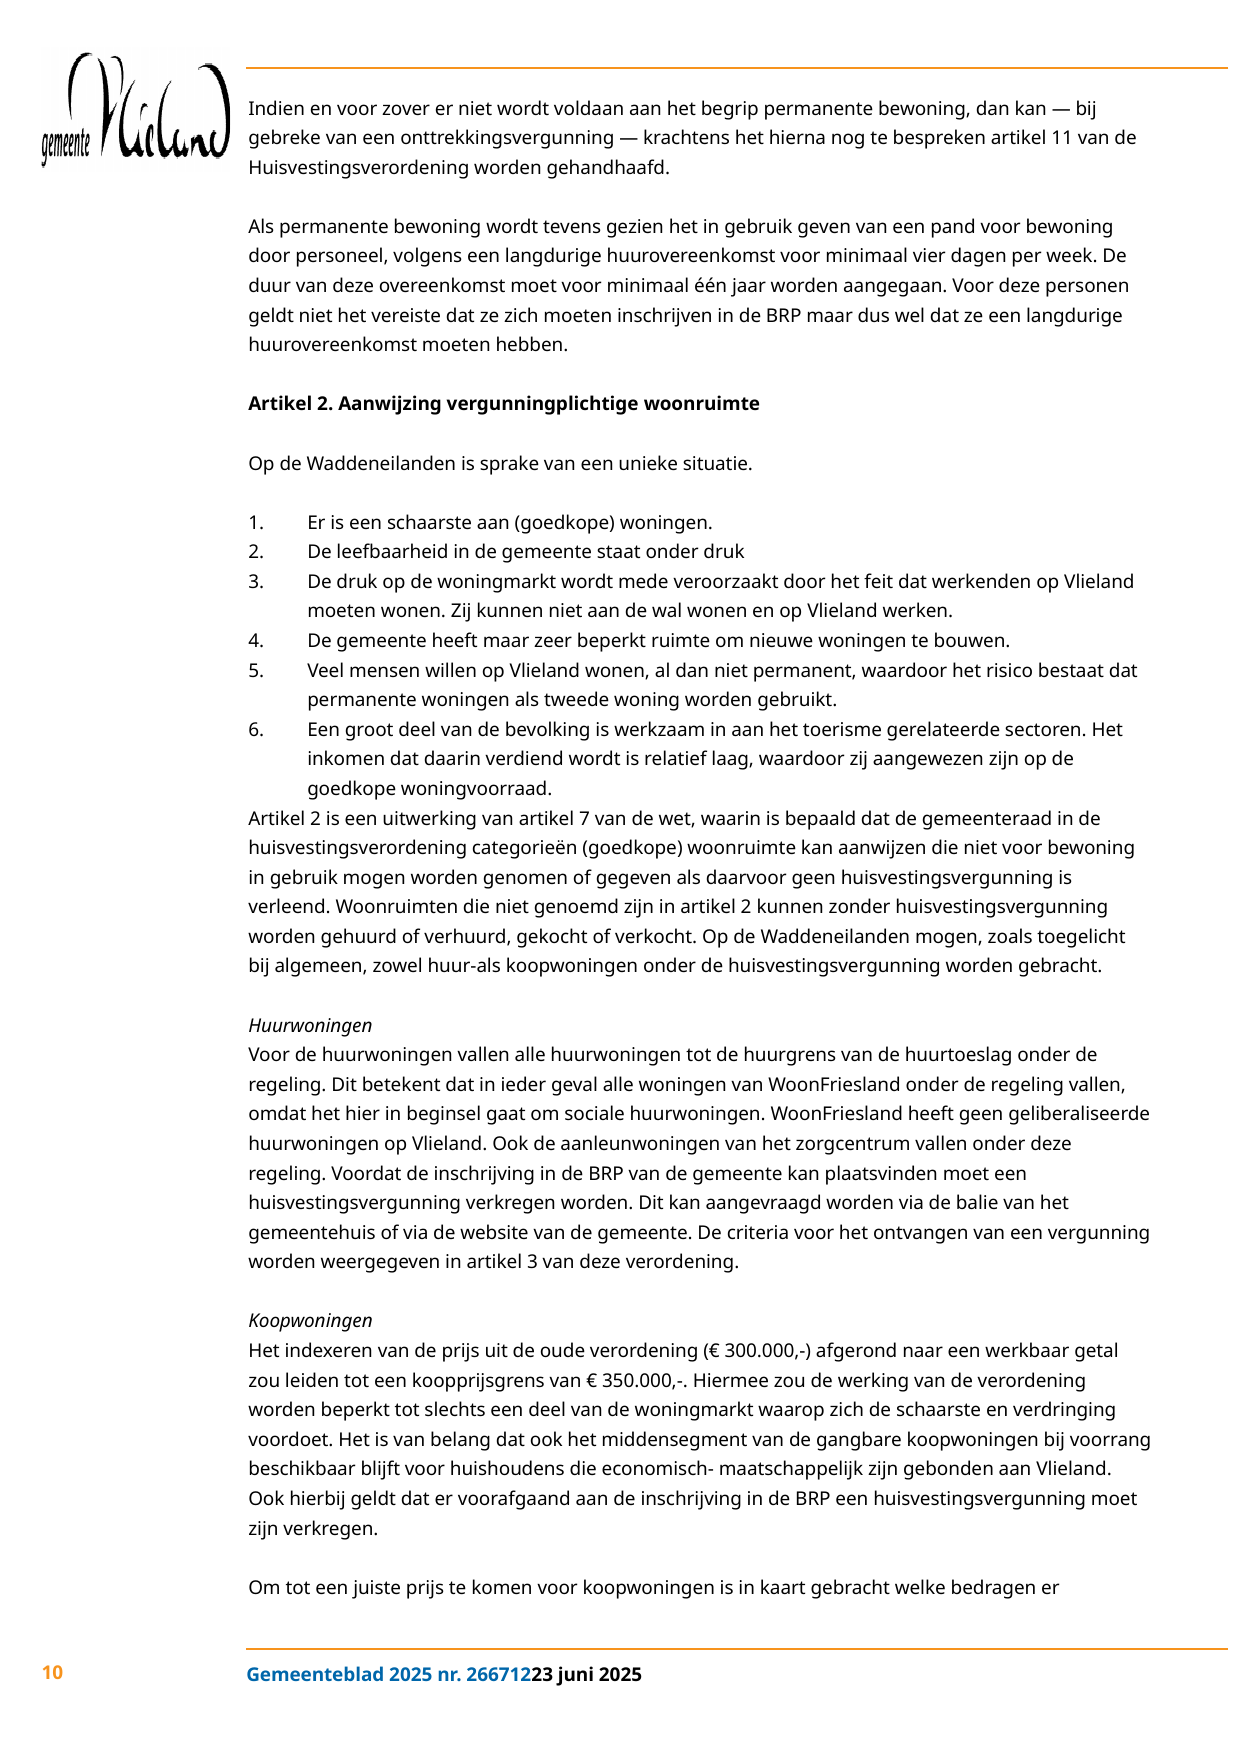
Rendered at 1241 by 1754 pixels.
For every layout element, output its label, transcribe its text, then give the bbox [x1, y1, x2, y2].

text Huurwoningen [248, 1012, 1152, 1038]
text Het indexeren van de prijs uit de oude verordening (€ 300.000,-) afgerond naar een werkbaar getal zou leiden tot een koopprijsgrens van € 350.000,-. Hiermee zou de werking van de verordening worden beperkt tot slechts een deel van de woningmarkt waarop zich de schaarste en verdringing voordoet. Het is van belang dat ook het middensegment van de gangbare koopwoningen bij voorrang beschikbaar blijft voor huishoudens die economisch- maatschappelijk zijn gebonden aan Vlieland. Ook hierbij geldt dat er voorafgaand aan de inschrijving in de BRP een huisvestingsvergunning moet zijn verkregen. [248, 1337, 1152, 1541]
list Een groot deel van de bevolking is werkzaam in aan het toerisme gerelateerde sectoren. Het inkomen dat daarin verdiend wordt is relatief laag, waardoor zij aangewezen zijn op de goedkope woningvoorraad. [248, 716, 1152, 801]
text Als permanente bewoning wordt tevens gezien het in gebruik geven van een pand voor bewoning door personeel, volgens een langdurige huurovereenkomst voor minimaal vier dagen per week. De duur van deze overeenkomst moet voor minimaal één jaar worden aangegaan. Voor deze personen geldt niet het vereiste dat ze zich moeten inschrijven in de BRP maar dus wel dat ze een langdurige huurovereenkomst moeten hebben. [248, 213, 1152, 357]
text Voor de huurwoningen vallen alle huurwoningen tot de huurgrens van de huurtoeslag onder de regeling. Dit betekent dat in ieder geval alle woningen van WoonFriesland onder de regeling vallen, omdat het hier in beginsel gaat om sociale huurwoningen. WoonFriesland heeft geen geliberaliseerde huurwoningen op Vlieland. Ook de aanleunwoningen van het zorgcentrum vallen onder deze regeling. Voordat de inschrijving in de BRP van de gemeente kan plaatsvinden moet een huisvestingsvergunning verkregen worden. Dit kan aangevraagd worden via de balie van het gemeentehuis of via de website van de gemeente. De criteria voor het ontvangen van een vergunning worden weergegeven in artikel 3 van deze verordening. [248, 1041, 1152, 1274]
list De gemeente heeft maar zeer beperkt ruimte om nieuwe woningen te bouwen. [248, 627, 1152, 653]
list Veel mensen willen op Vlieland wonen, al dan niet permanent, waardoor het risico bestaat dat permanente woningen als tweede woning worden gebruikt. [248, 657, 1152, 712]
text Op de Waddeneilanden is sprake van een unieke situatie. [248, 450, 1152, 476]
list Er is een schaarste aan (goedkope) woningen. [248, 509, 1152, 535]
text Artikel 2 is een uitwerking van artikel 7 van de wet, waarin is bepaald dat de gemeenteraad in de huisvestingsverordening categorieën (goedkope) woonruimte kan aanwijzen die niet voor bewoning in gebruik mogen worden genomen of gegeven als daarvoor geen huisvestingsvergunning is verleend. Woonruimten die niet genoemd zijn in artikel 2 kunnen zonder huisvestingsvergunning worden gehuurd of verhuurd, gekocht of verkocht. Op de Waddeneilanden mogen, zoals toegelicht bij algemeen, zowel huur-als koopwoningen onder de huisvestingsvergunning worden gebracht. [248, 805, 1152, 978]
list De leefbaarheid in de gemeente staat onder druk [248, 538, 1152, 564]
text Om tot een juiste prijs te komen voor koopwoningen is in kaart gebracht welke bedragen er [248, 1574, 1152, 1600]
text Indien en voor zover er niet wordt voldaan aan het begrip permanente bewoning, dan kan — bij gebreke van een onttrekkingsvergunning — krachtens het hierna nog te bespreken artikel 11 van de Huisvestingsverordening worden gehandhaafd. [248, 95, 1152, 180]
text Artikel 2. Aanwijzing vergunningplichtige woonruimte [248, 391, 1152, 416]
list De druk op de woningmarkt wordt mede veroorzaakt door het feit dat werkenden op Vlieland moeten wonen. Zij kunnen niet aan de wal wonen en op Vlieland werken. [248, 568, 1152, 623]
text Koopwoningen [248, 1308, 1152, 1333]
picture [41, 47, 231, 172]
